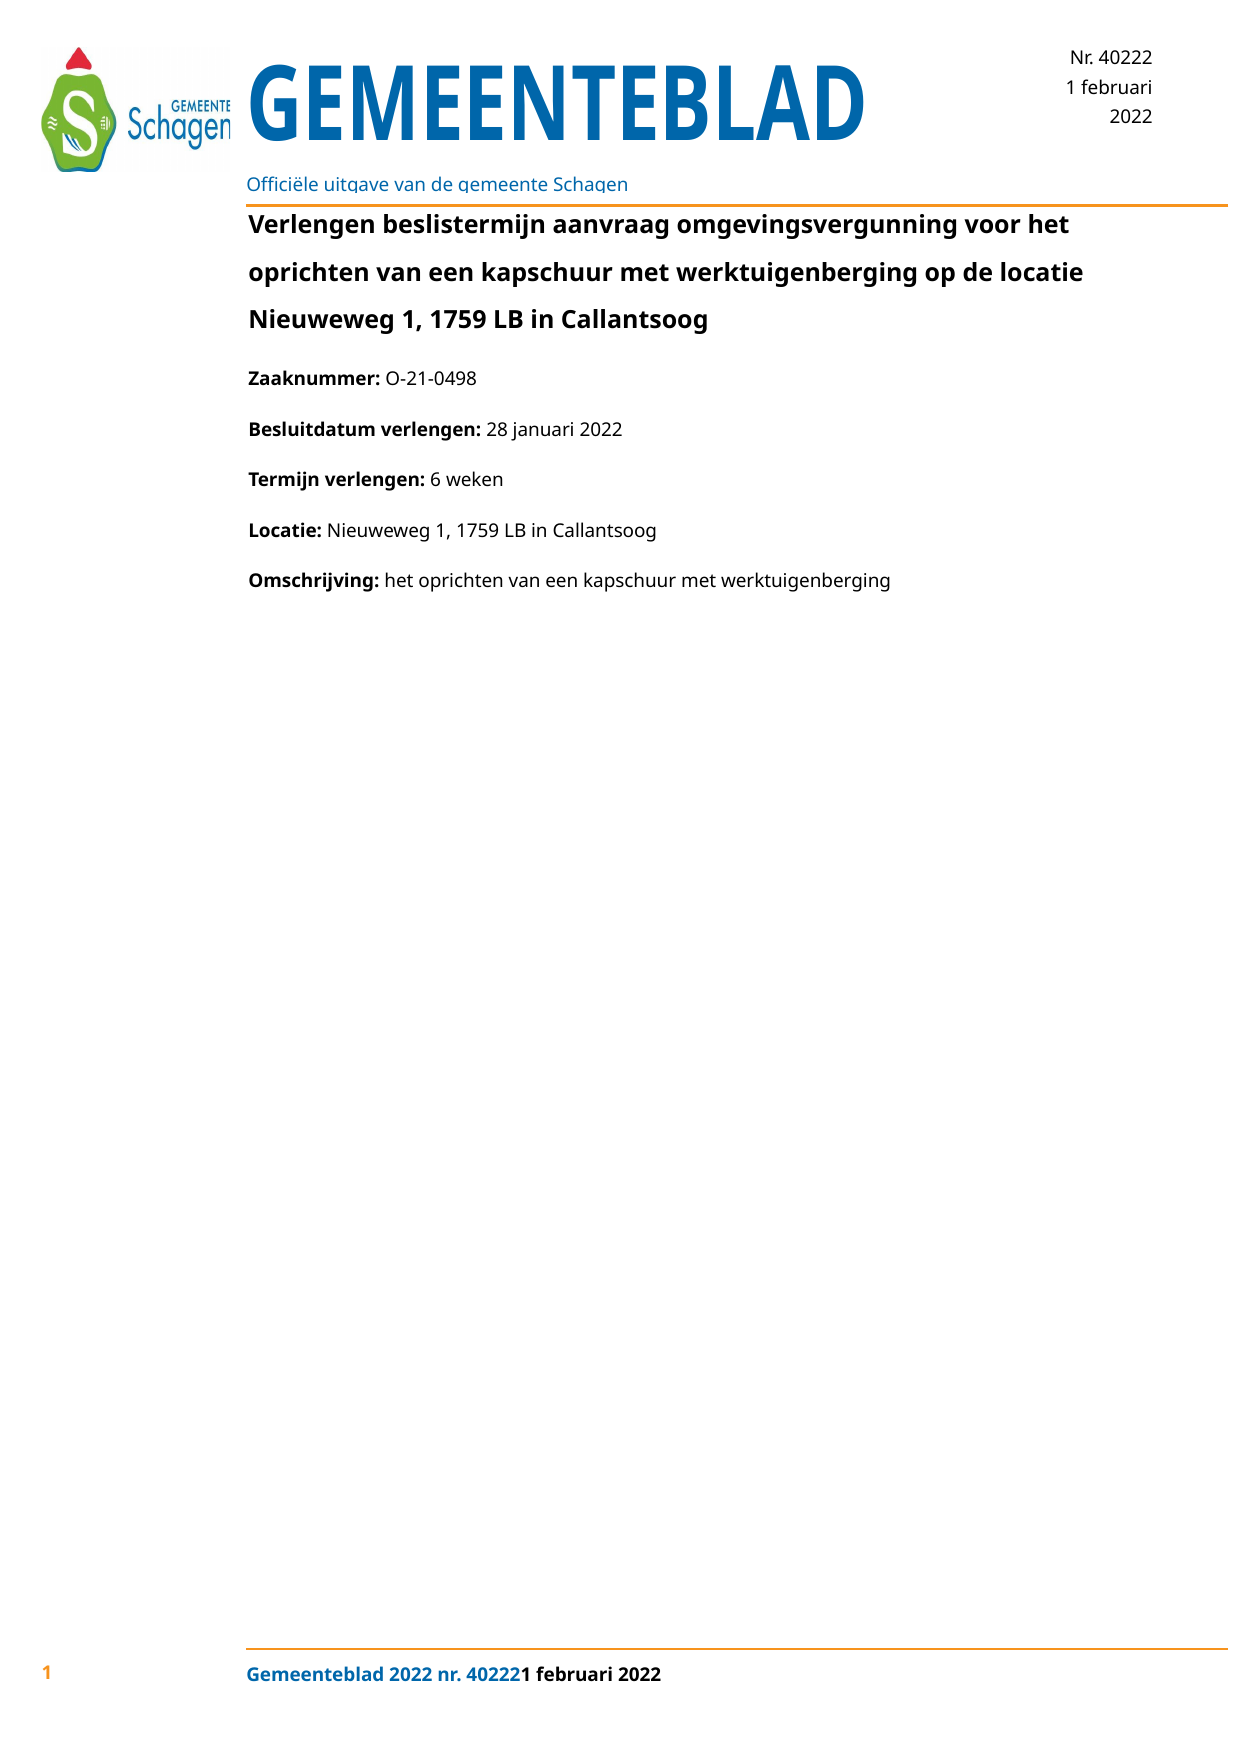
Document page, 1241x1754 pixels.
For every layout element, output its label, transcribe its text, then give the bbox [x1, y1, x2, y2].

text Locatie: Nieuweweg 1, 1759 LB in Callantsoog [248, 517, 1152, 542]
text Omschrijving: het oprichten van een kapschuur met werktuigenberging [248, 567, 1152, 593]
text Verlengen beslistermijn aanvraag omgevingsvergunning voor het oprichten van een kapschuur met werktuigenberging op de locatie Nieuweweg 1, 1759 LB in Callantsoog [248, 207, 1152, 336]
text Zaaknummer: O-21-0498 [248, 366, 1152, 391]
text Termijn verlengen: 6 weken [248, 466, 1152, 492]
text Besluitdatum verlengen: 28 januari 2022 [248, 416, 1152, 442]
picture [41, 47, 231, 172]
